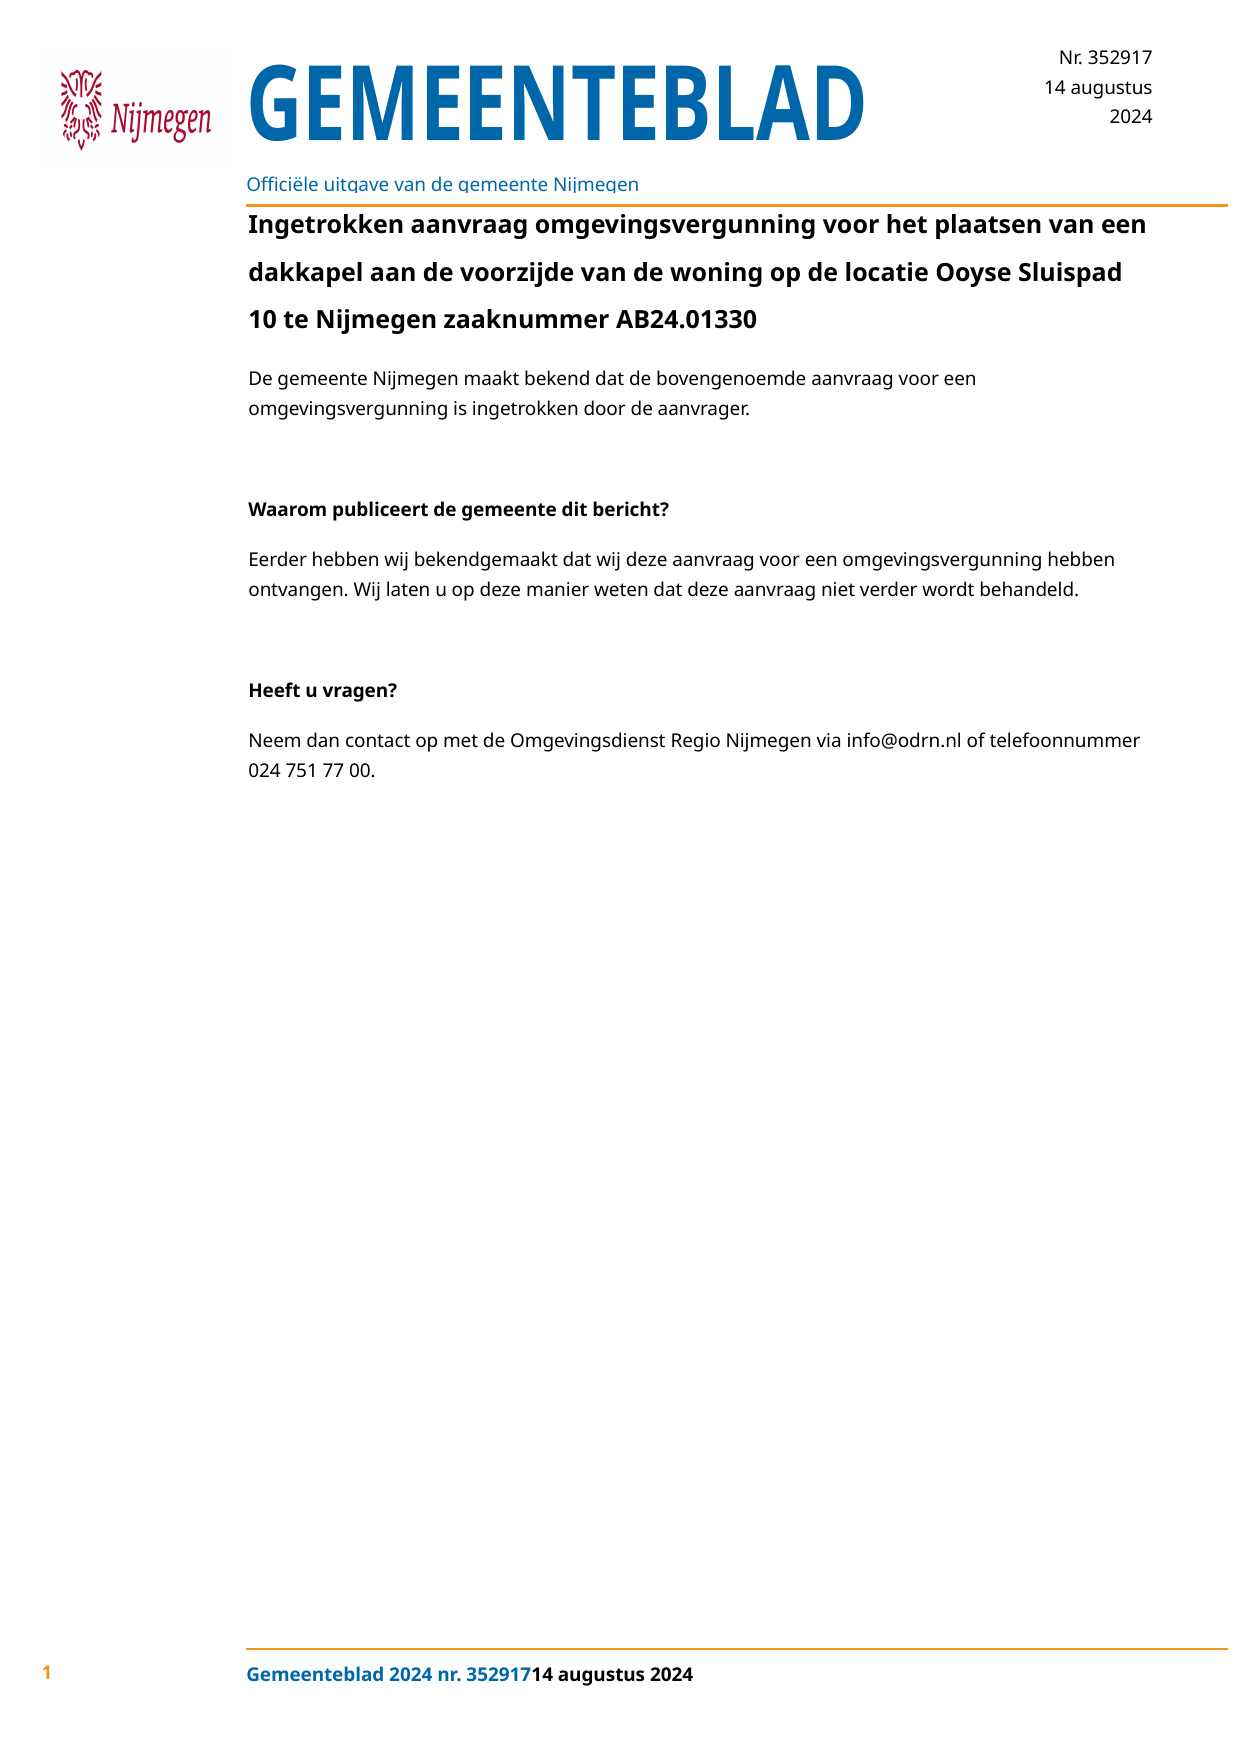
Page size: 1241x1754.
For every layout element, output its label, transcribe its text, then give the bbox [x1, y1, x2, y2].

picture [41, 47, 231, 172]
text Waarom publiceert de gemeente dit bericht? [248, 496, 1152, 522]
text Ingetrokken aanvraag omgevingsvergunning voor het plaatsen van een dakkapel aan de voorzijde van de woning op de locatie Ooyse Sluispad 10 te Nijmegen zaaknummer AB24.01330 [248, 207, 1152, 336]
text Heeft u vragen? [248, 677, 1152, 702]
text Eerder hebben wij bekendgemaakt dat wij deze aanvraag voor een omgevingsvergunning hebben ontvangen. Wij laten u op deze manier weten dat deze aanvraag niet verder wordt behandeld. [248, 546, 1152, 602]
text Neem dan contact op met de Omgevingsdienst Regio Nijmegen via info@odrn.nl of telefoonnummer 024 751 77 00. [248, 727, 1152, 782]
text De gemeente Nijmegen maakt bekend dat de bovengenoemde aanvraag voor een omgevingsvergunning is ingetrokken door de aanvrager. [248, 366, 1152, 421]
